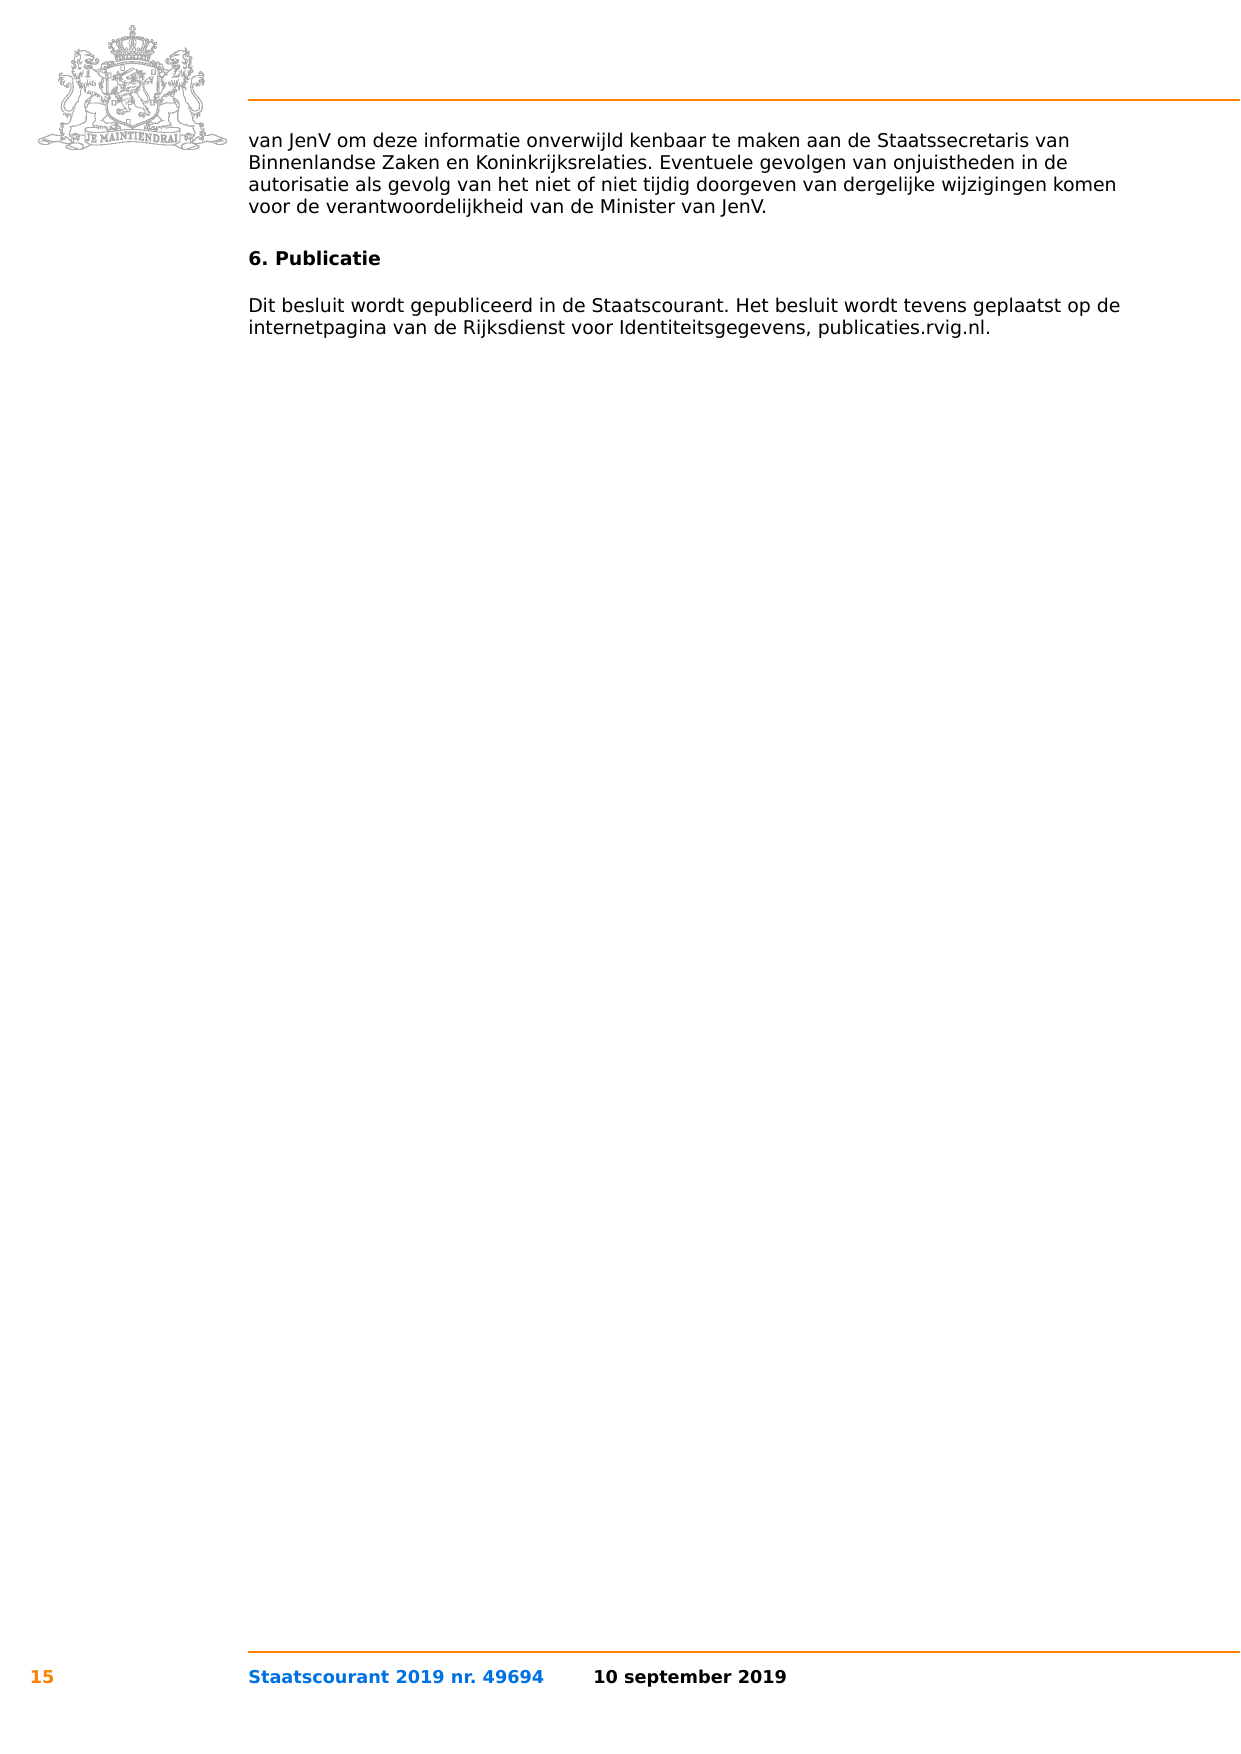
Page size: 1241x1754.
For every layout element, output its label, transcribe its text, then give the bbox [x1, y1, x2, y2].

subtitle 6. Publicatie [248, 248, 1163, 270]
text Dit besluit wordt gepubliceerd in de Staatscourant. Het besluit wordt tevens geplaatst op de internetpagina van de Rijksdienst voor Identiteitsgegevens, publicaties.rvig.nl. [248, 295, 1163, 339]
picture [38, 25, 227, 150]
text van JenV om deze informatie onverwijld kenbaar te maken aan de Staatssecretaris van Binnenlandse Zaken en Koninkrijksrelaties. Eventuele gevolgen van onjuistheden in de autorisatie als gevolg van het niet of niet tijdig doorgeven van dergelijke wijzigingen komen voor de verantwoordelijkheid van de Minister van JenV. [248, 130, 1163, 218]
